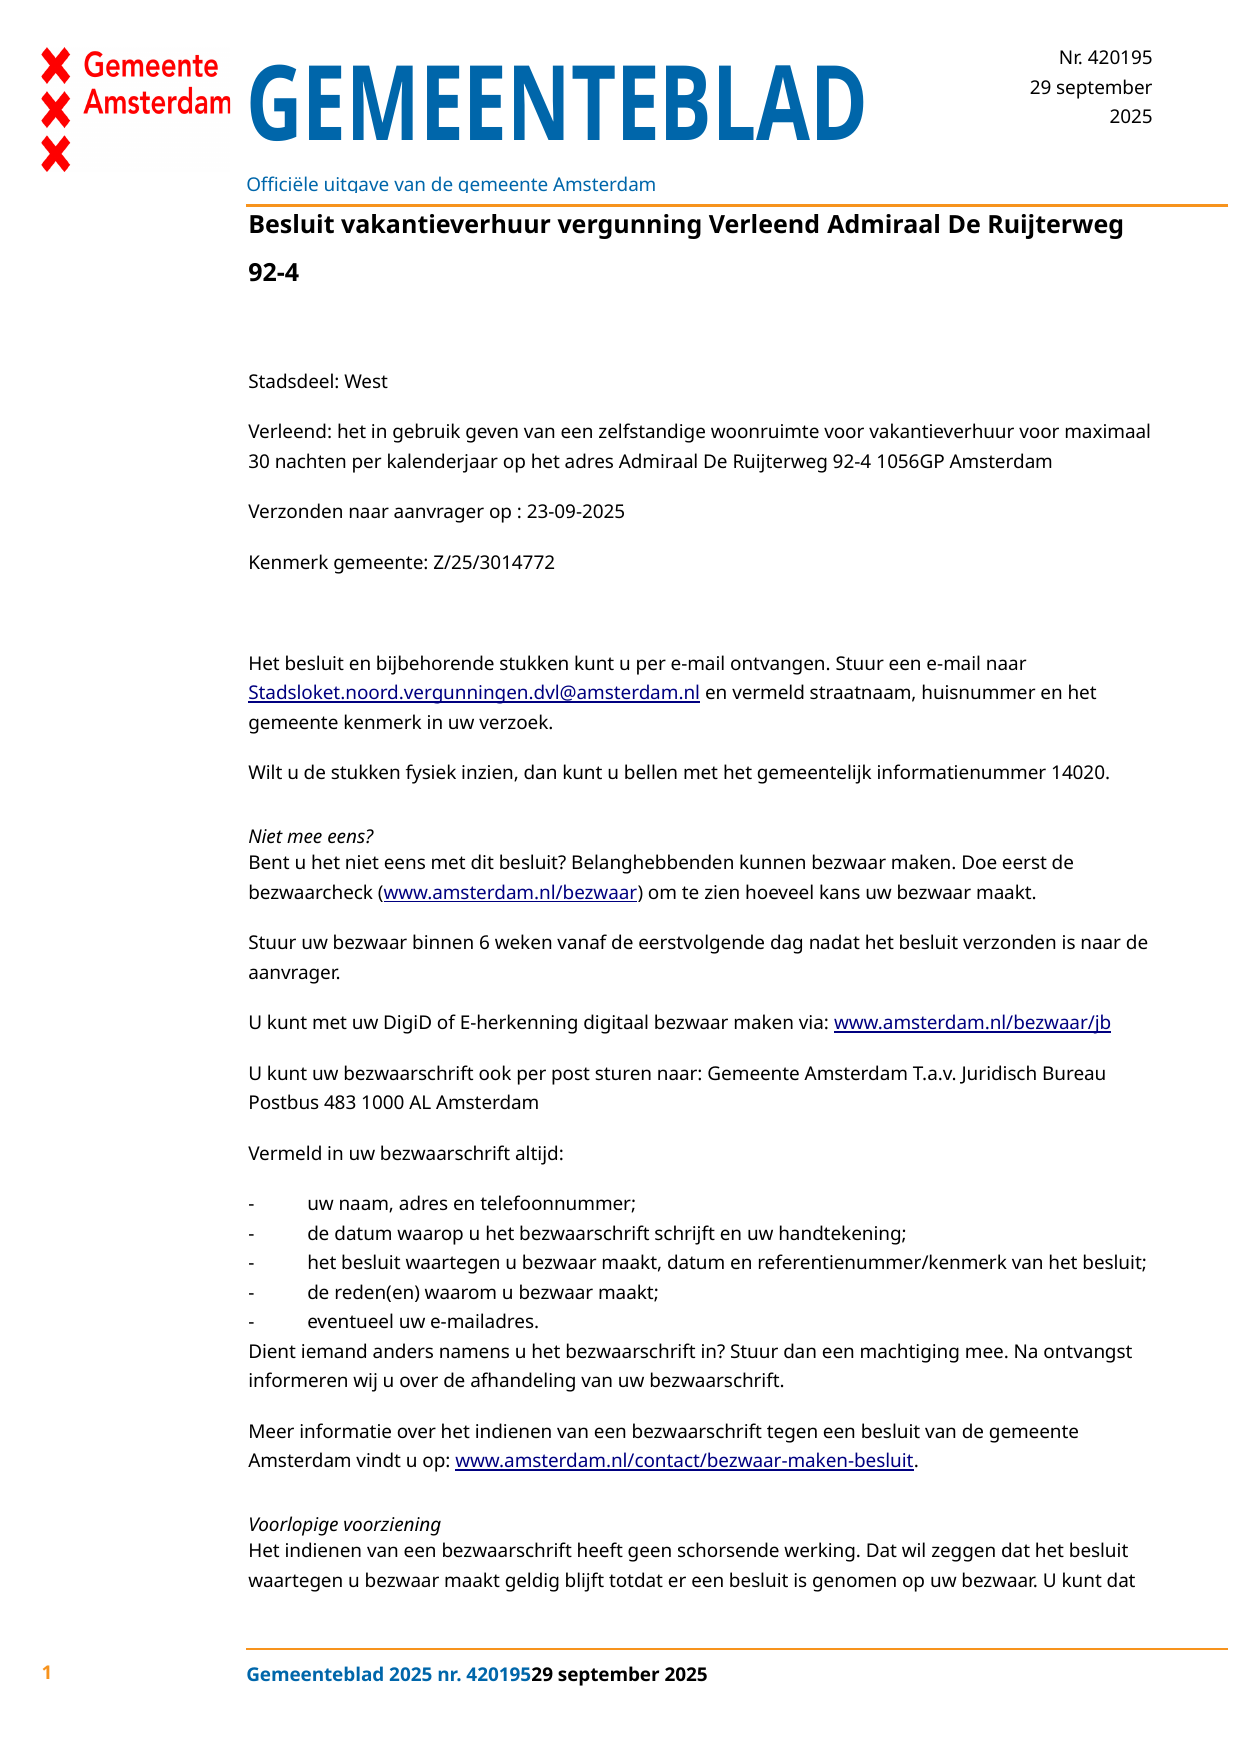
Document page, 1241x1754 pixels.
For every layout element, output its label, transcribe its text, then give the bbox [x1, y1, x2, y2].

text Stuur uw bezwaar binnen 6 weken vanaf de eerstvolgende dag nadat het besluit verzonden is naar de aanvrager. [248, 929, 1152, 984]
text Stadsdeel: West [248, 368, 1152, 394]
list eventueel uw e-mailadres. [248, 1308, 1152, 1334]
list de datum waarop u het bezwaarschrift schrijft en uw handtekening; [248, 1220, 1152, 1245]
list het besluit waartegen u bezwaar maakt, datum en referentienummer/kenmerk van het besluit; [248, 1249, 1152, 1275]
text Vermeld in uw bezwaarschrift altijd: [248, 1140, 1152, 1165]
text Kenmerk gemeente: Z/25/3014772 [248, 549, 1152, 575]
text Bent u het niet eens met dit besluit? Belanghebbenden kunnen bezwaar maken. Doe eerst de bezwaarcheck (www.amsterdam.nl/bezwaar) om te zien hoeveel kans uw bezwaar maakt. [248, 849, 1152, 904]
text Wilt u de stukken fysiek inzien, dan kunt u bellen met het gemeentelijk informatienummer 14020. [248, 759, 1152, 785]
picture [41, 47, 231, 172]
text Verzonden naar aanvrager op : 23-09-2025 [248, 499, 1152, 524]
list de reden(en) waarom u bezwaar maakt; [248, 1279, 1152, 1304]
text Het indienen van een bezwaarschrift heeft geen schorsende werking. Dat wil zeggen dat het besluit waartegen u bezwaar maakt geldig blijft totdat er een besluit is genomen op uw bezwaar. U kunt dat [248, 1537, 1152, 1593]
text U kunt uw bezwaarschrift ook per post sturen naar: Gemeente Amsterdam T.a.v. Juridisch Bureau Postbus 483 1000 AL Amsterdam [248, 1060, 1152, 1115]
text Dient iemand anders namens u het bezwaarschrift in? Stuur dan een machtiging mee. Na ontvangst informeren wij u over de afhandeling van uw bezwaarschrift. [248, 1338, 1152, 1393]
text Niet mee eens? [248, 823, 1152, 849]
text U kunt met uw DigiD of E-herkenning digitaal bezwaar maken via: www.amsterdam.nl/bezwaar/jb [248, 1009, 1152, 1035]
text Besluit vakantieverhuur vergunning Verleend Admiraal De Ruijterweg 92-4 [248, 207, 1152, 288]
text Verleend: het in gebruik geven van een zelfstandige woonruimte voor vakantieverhuur voor maximaal 30 nachten per kalenderjaar op het adres Admiraal De Ruijterweg 92-4 1056GP Amsterdam [248, 419, 1152, 474]
text Het besluit en bijbehorende stukken kunt u per e-mail ontvangen. Stuur een e-mail naar Stadsloket.noord.vergunningen.dvl@amsterdam.nl en vermeld straatnaam, huisnummer en het gemeente kenmerk in uw verzoek. [248, 650, 1152, 735]
text Meer informatie over het indienen van een bezwaarschrift tegen een besluit van de gemeente Amsterdam vindt u op: www.amsterdam.nl/contact/bezwaar-maken-besluit. [248, 1418, 1152, 1473]
text Voorlopige voorziening [248, 1512, 1152, 1537]
list uw naam, adres en telefoonnummer; [248, 1190, 1152, 1216]
